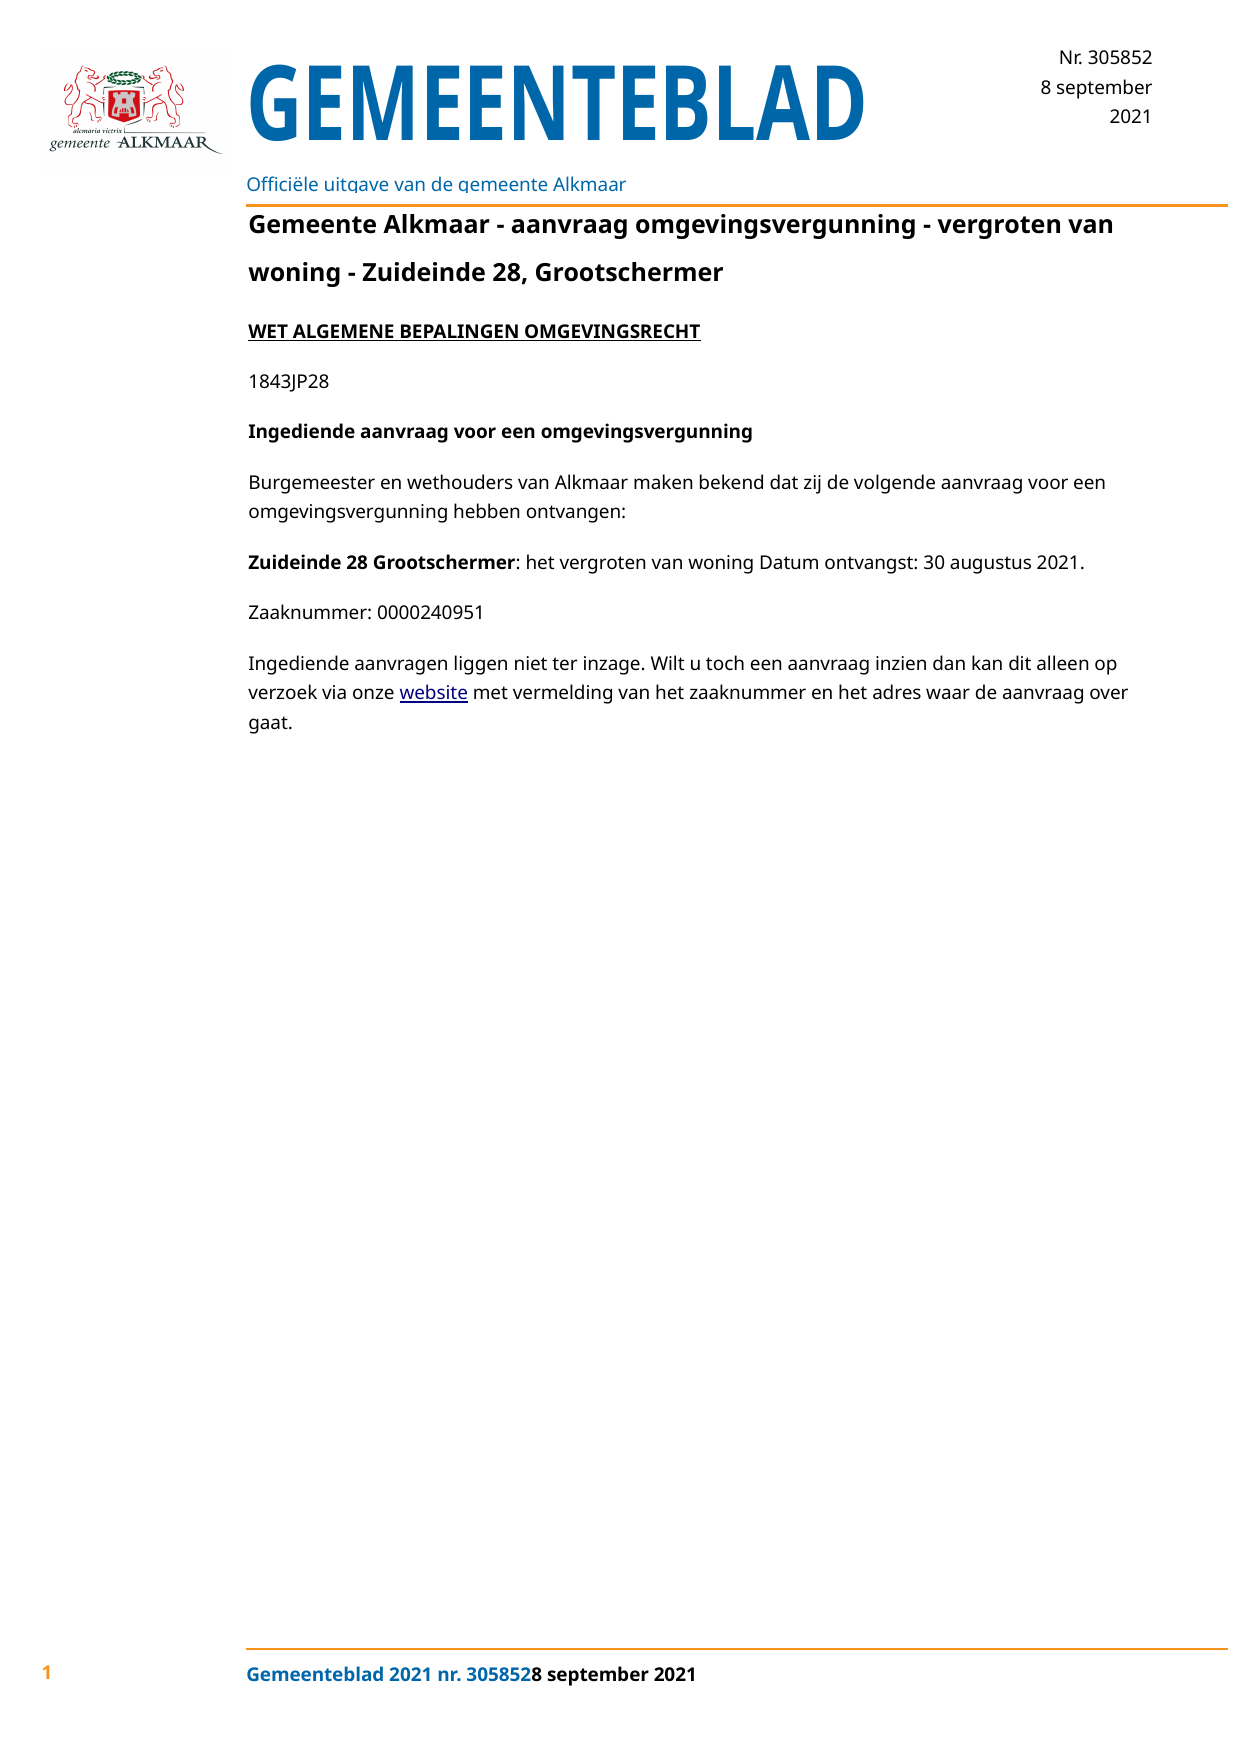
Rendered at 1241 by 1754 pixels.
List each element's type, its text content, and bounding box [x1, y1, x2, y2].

text Burgemeester en wethouders van Alkmaar maken bekend dat zij de volgende aanvraag voor een omgevingsvergunning hebben ontvangen: [248, 469, 1152, 524]
text WET ALGEMENE BEPALINGEN OMGEVINGSRECHT [248, 318, 1152, 344]
text Ingediende aanvragen liggen niet ter inzage. Wilt u toch een aanvraag inzien dan kan dit alleen op verzoek via onze website met vermelding van het zaaknummer en het adres waar de aanvraag over gaat. [248, 650, 1152, 735]
text 1843JP28 [248, 368, 1152, 394]
text Gemeente Alkmaar - aanvraag omgevingsvergunning - vergroten van woning - Zuideinde 28, Grootschermer [248, 207, 1152, 288]
picture [41, 47, 231, 172]
text Ingediende aanvraag voor een omgevingsvergunning [248, 419, 1152, 444]
text Zuideinde 28 Grootschermer: het vergroten van woning Datum ontvangst: 30 augustus 2021. [248, 549, 1152, 575]
text Zaaknummer: 0000240951 [248, 599, 1152, 625]
